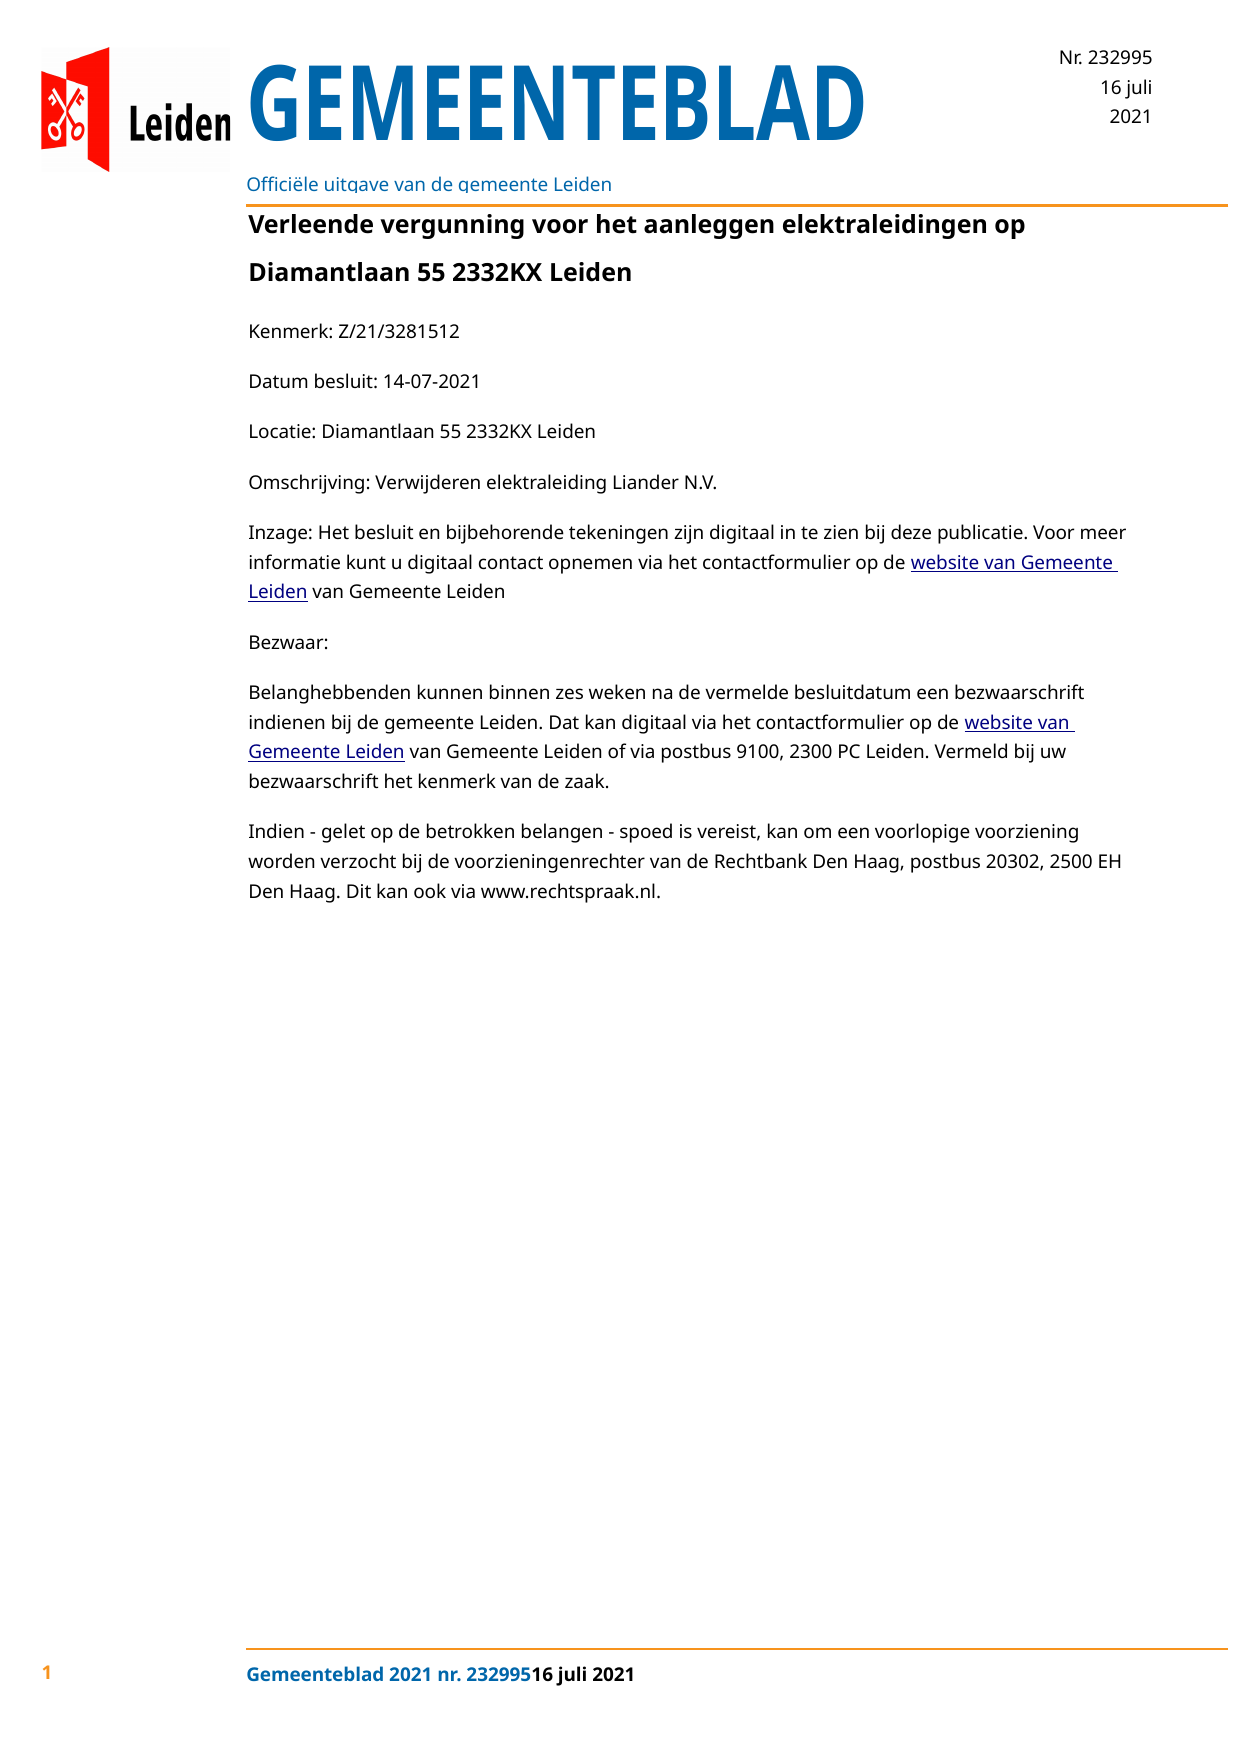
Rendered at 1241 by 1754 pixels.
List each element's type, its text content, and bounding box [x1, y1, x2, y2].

text Verleende vergunning voor het aanleggen elektraleidingen op Diamantlaan 55 2332KX Leiden [248, 207, 1152, 288]
text Locatie: Diamantlaan 55 2332KX Leiden [248, 419, 1152, 444]
text Belanghebbenden kunnen binnen zes weken na de vermelde besluitdatum een bezwaarschrift indienen bij de gemeente Leiden. Dat kan digitaal via het contactformulier op de website van Gemeente Leiden van Gemeente Leiden of via postbus 9100, 2300 PC Leiden. Vermeld bij uw bezwaarschrift het kenmerk van de zaak. [248, 679, 1152, 794]
text Datum besluit: 14-07-2021 [248, 368, 1152, 394]
text Kenmerk: Z/21/3281512 [248, 318, 1152, 344]
text Indien - gelet op de betrokken belangen - spoed is vereist, kan om een voorlopige voorziening worden verzocht bij de voorzieningenrechter van de Rechtbank Den Haag, postbus 20302, 2500 EH Den Haag. Dit kan ook via www.rechtspraak.nl. [248, 819, 1152, 904]
text Bezwaar: [248, 629, 1152, 655]
picture [41, 47, 231, 172]
text Inzage: Het besluit en bijbehorende tekeningen zijn digitaal in te zien bij deze publicatie. Voor meer informatie kunt u digitaal contact opnemen via het contactformulier op de website van Gemeente Leiden van Gemeente Leiden [248, 519, 1152, 604]
text Omschrijving: Verwijderen elektraleiding Liander N.V. [248, 469, 1152, 495]
